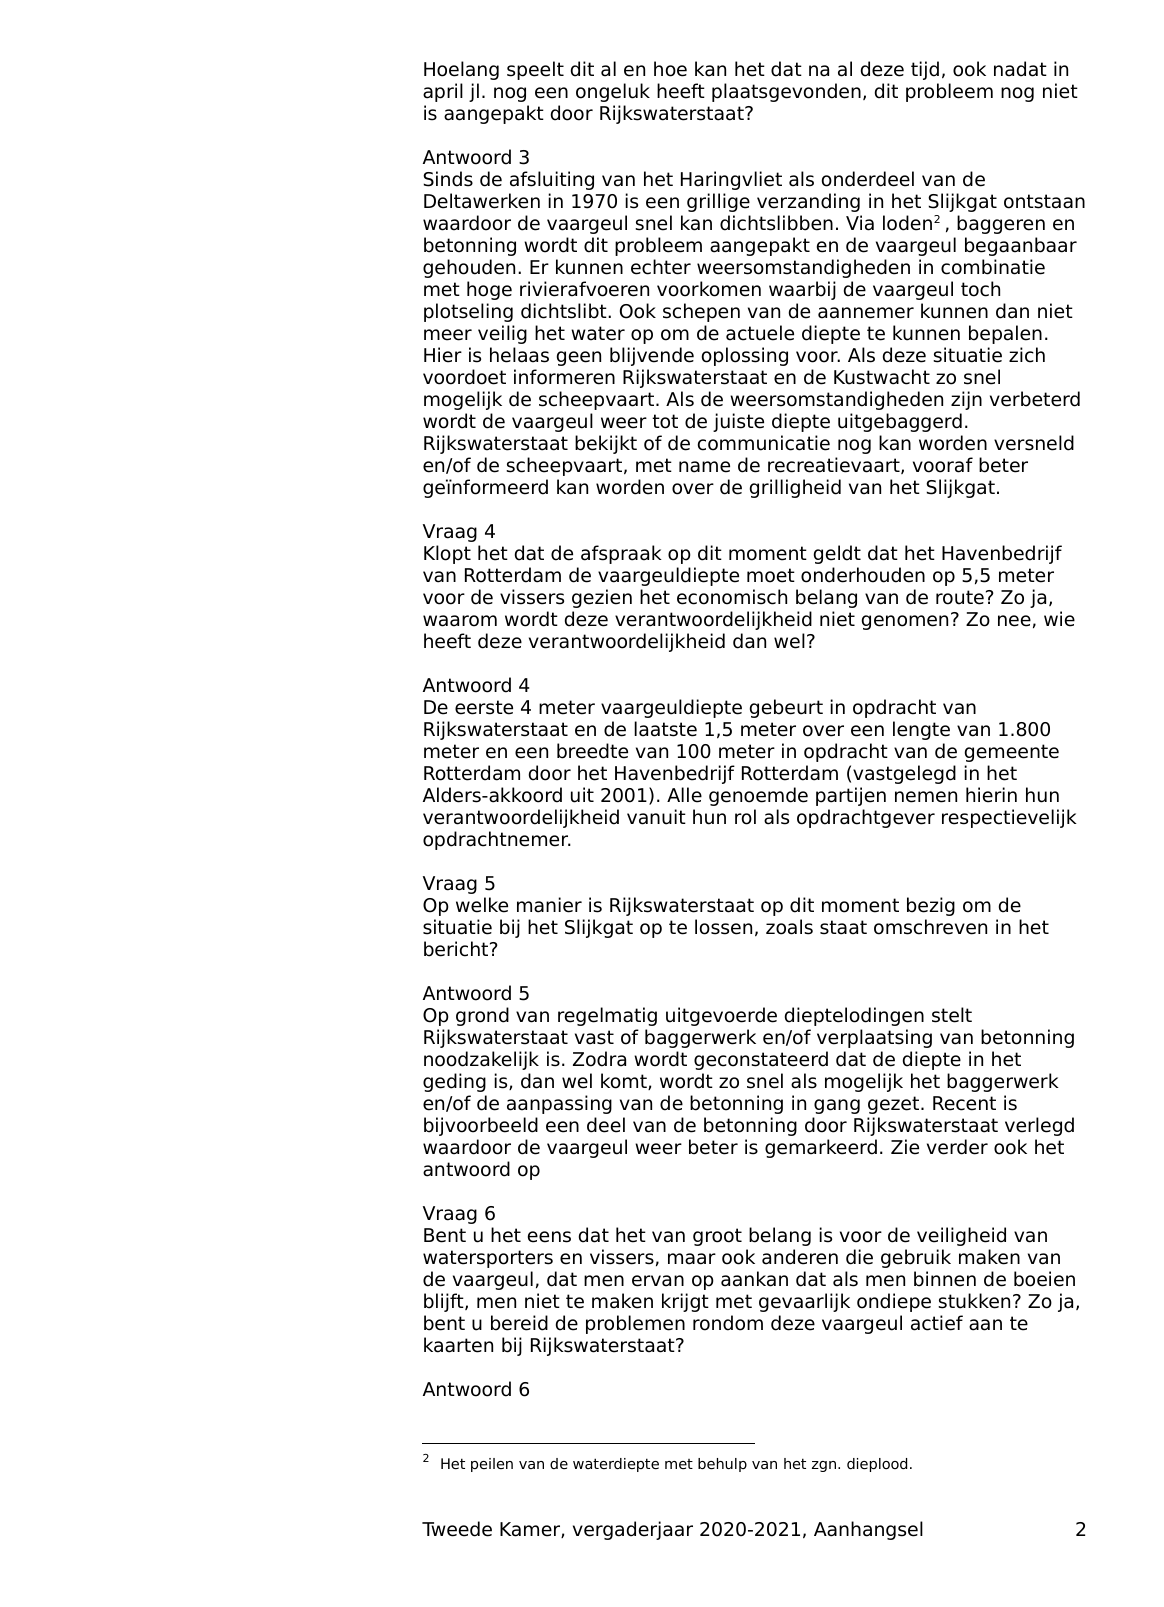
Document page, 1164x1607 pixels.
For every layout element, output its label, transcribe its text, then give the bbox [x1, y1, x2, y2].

text Vraag 5 [422, 873, 1087, 895]
text Antwoord 3 [422, 147, 1087, 169]
text Antwoord 6 [422, 1379, 1087, 1401]
text Klopt het dat de afspraak op dit moment geldt dat het Havenbedrijf van Rotterdam de vaargeuldiepte moet onderhouden op 5,5 meter voor de vissers gezien het economisch belang van de route? Zo ja, waarom wordt deze verantwoordelijkheid niet genomen? Zo nee, wie heeft deze verantwoordelijkheid dan wel? [422, 543, 1087, 653]
text Het peilen van de waterdiepte met behulp van het zgn. dieplood. [422, 1452, 1087, 1474]
text Bent u het eens dat het van groot belang is voor de veiligheid van watersporters en vissers, maar ook anderen die gebruik maken van de vaargeul, dat men ervan op aankan dat als men binnen de boeien blijft, men niet te maken krijgt met gevaarlijk ondiepe stukken? Zo ja, bent u bereid de problemen rondom deze vaargeul actief aan te kaarten bij Rijkswaterstaat? [422, 1225, 1087, 1357]
text De eerste 4 meter vaargeuldiepte gebeurt in opdracht van Rijkswaterstaat en de laatste 1,5 meter over een lengte van 1.800 meter en een breedte van 100 meter in opdracht van de gemeente Rotterdam door het Havenbedrijf Rotterdam (vastgelegd in het Alders-akkoord uit 2001). Alle genoemde partijen nemen hierin hun verantwoordelijkheid vanuit hun rol als opdrachtgever respectievelijk opdrachtnemer. [422, 697, 1087, 851]
text Vraag 6 [422, 1203, 1087, 1225]
text Hoelang speelt dit al en hoe kan het dat na al deze tijd, ook nadat in april jl. nog een ongeluk heeft plaatsgevonden, dit probleem nog niet is aangepakt door Rijkswaterstaat? [422, 59, 1087, 125]
text Vraag 4 [422, 521, 1087, 543]
text Antwoord 5 [422, 983, 1087, 1005]
text Antwoord 4 [422, 675, 1087, 697]
text Sinds de afsluiting van het Haringvliet als onderdeel van de Deltawerken in 1970 is een grillige verzanding in het Slijkgat ontstaan waardoor de vaargeul snel kan dichtslibben. Via loden, baggeren en betonning wordt dit probleem aangepakt en de vaargeul begaanbaar gehouden. Er kunnen echter weersomstandigheden in combinatie met hoge rivierafvoeren voorkomen waarbij de vaargeul toch plotseling dichtslibt. Ook schepen van de aannemer kunnen dan niet meer veilig het water op om de actuele diepte te kunnen bepalen. Hier is helaas geen blijvende oplossing voor. Als deze situatie zich voordoet informeren Rijkswaterstaat en de Kustwacht zo snel mogelijk de scheepvaart. Als de weersomstandigheden zijn verbeterd wordt de vaargeul weer tot de juiste diepte uitgebaggerd. Rijkswaterstaat bekijkt of de communicatie nog kan worden versneld en/of de scheepvaart, met name de recreatievaart, vooraf beter geïnformeerd kan worden over de grilligheid van het Slijkgat. [422, 169, 1087, 499]
text Op welke manier is Rijkswaterstaat op dit moment bezig om de situatie bij het Slijkgat op te lossen, zoals staat omschreven in het bericht? [422, 895, 1087, 961]
text Op grond van regelmatig uitgevoerde dieptelodingen stelt Rijkswaterstaat vast of baggerwerk en/of verplaatsing van betonning noodzakelijk is. Zodra wordt geconstateerd dat de diepte in het geding is, dan wel komt, wordt zo snel als mogelijk het baggerwerk en/of de aanpassing van de betonning in gang gezet. Recent is bijvoorbeeld een deel van de betonning door Rijkswaterstaat verlegd waardoor de vaargeul weer beter is gemarkeerd. Zie verder ook het antwoord op [422, 1005, 1087, 1181]
